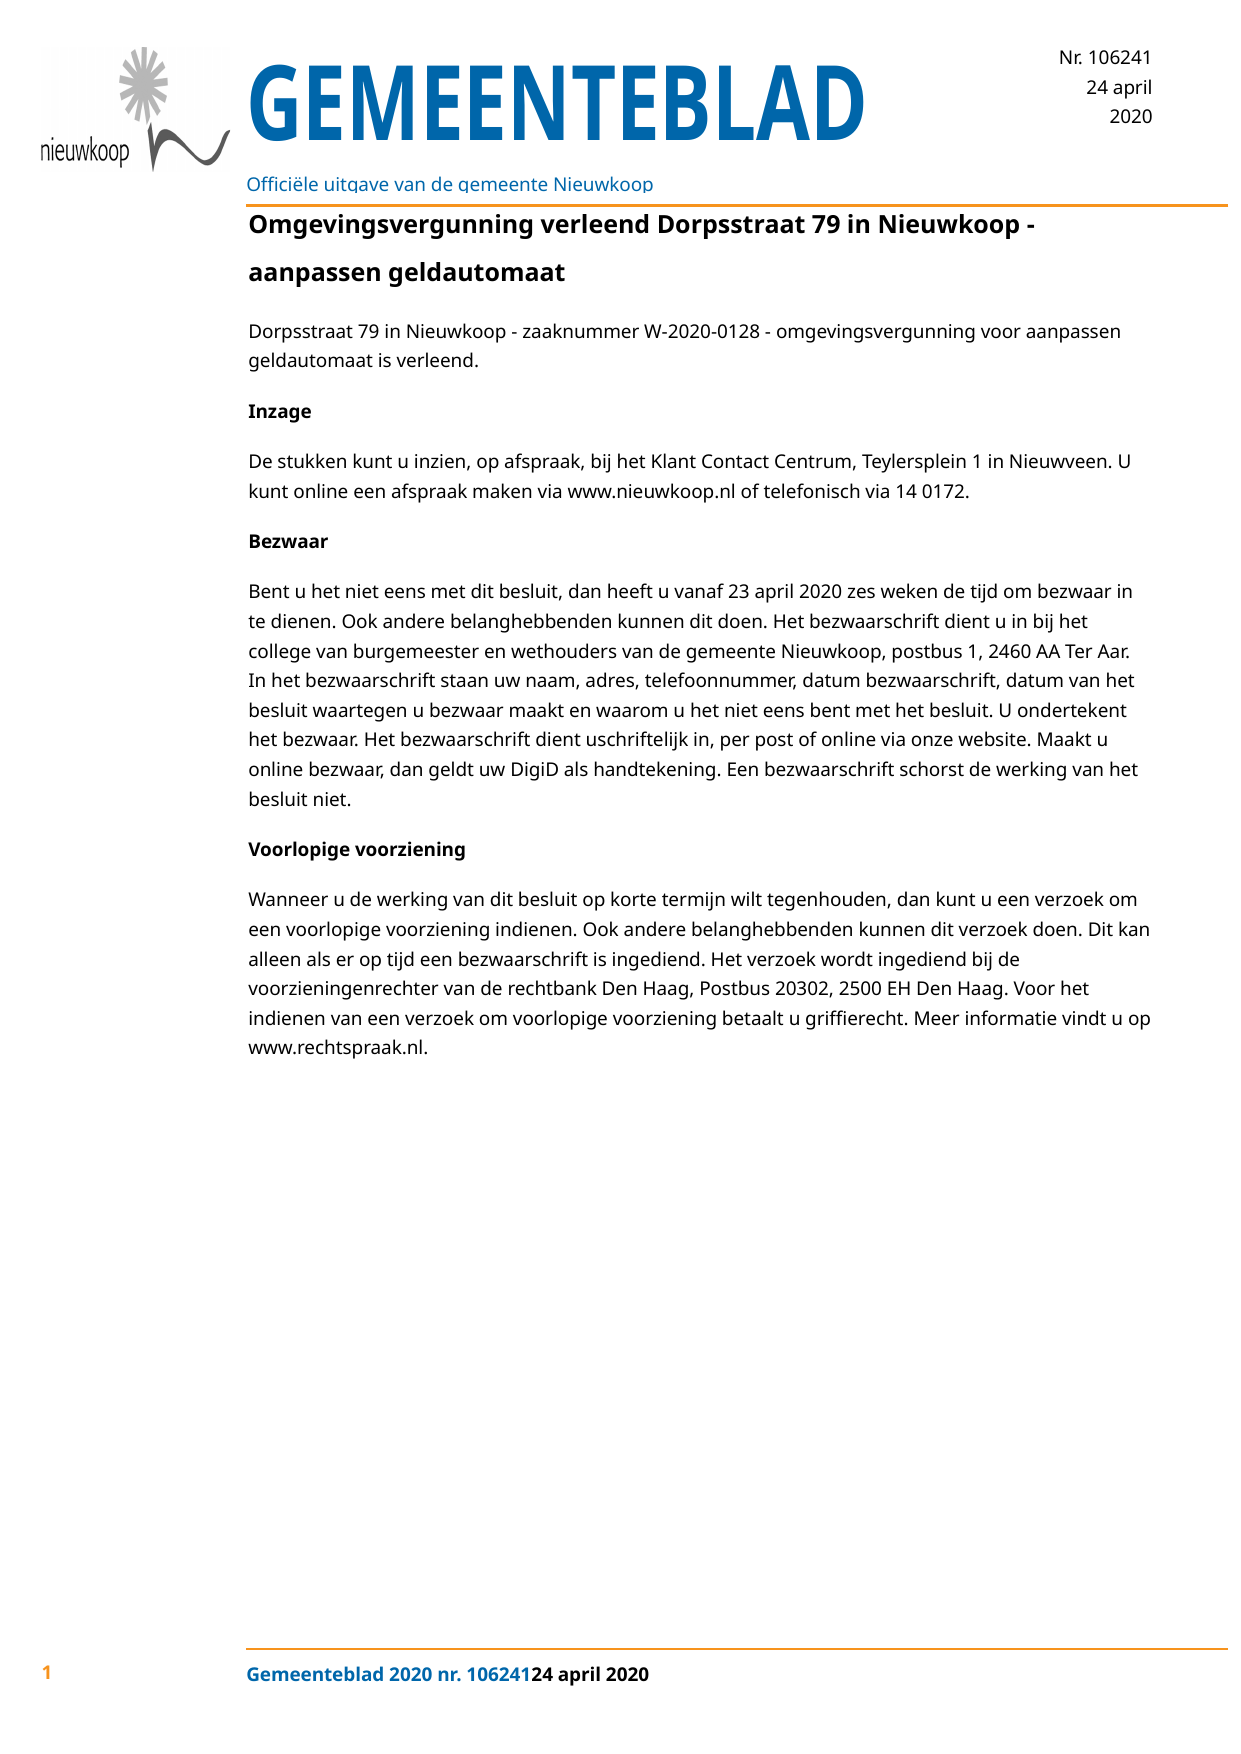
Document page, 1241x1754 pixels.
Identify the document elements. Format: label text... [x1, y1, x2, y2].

text Omgevingsvergunning verleend Dorpsstraat 79 in Nieuwkoop - aanpassen geldautomaat [248, 207, 1152, 288]
text Dorpsstraat 79 in Nieuwkoop - zaaknummer W-2020-0128 - omgevingsvergunning voor aanpassen geldautomaat is verleend. [248, 318, 1152, 373]
text Inzage [248, 398, 1152, 424]
text Voorlopige voorziening [248, 836, 1152, 862]
text Bent u het niet eens met dit besluit, dan heeft u vanaf 23 april 2020 zes weken de tijd om bezwaar in te dienen. Ook andere belanghebbenden kunnen dit doen. Het bezwaarschrift dient u in bij het college van burgemeester en wethouders van de gemeente Nieuwkoop, postbus 1, 2460 AA Ter Aar. In het bezwaarschrift staan uw naam, adres, telefoonnummer, datum bezwaarschrift, datum van het besluit waartegen u bezwaar maakt en waarom u het niet eens bent met het besluit. U ondertekent het bezwaar. Het bezwaarschrift dient uschriftelijk in, per post of online via onze website. Maakt u online bezwaar, dan geldt uw DigiD als handtekening. Een bezwaarschrift schorst de werking van het besluit niet. [248, 579, 1152, 812]
text De stukken kunt u inzien, op afspraak, bij het Klant Contact Centrum, Teylersplein 1 in Nieuwveen. U kunt online een afspraak maken via www.nieuwkoop.nl of telefonisch via 14 0172. [248, 448, 1152, 504]
text Wanneer u de werking van dit besluit op korte termijn wilt tegenhouden, dan kunt u een verzoek om een voorlopige voorziening indienen. Ook andere belanghebbenden kunnen dit verzoek doen. Dit kan alleen als er op tijd een bezwaarschrift is ingediend. Het verzoek wordt ingediend bij de voorzieningenrechter van de rechtbank Den Haag, Postbus 20302, 2500 EH Den Haag. Voor het indienen van een verzoek om voorlopige voorziening betaalt u griffierecht. Meer informatie vindt u op www.rechtspraak.nl. [248, 887, 1152, 1060]
text Bezwaar [248, 528, 1152, 554]
picture [41, 47, 231, 172]
